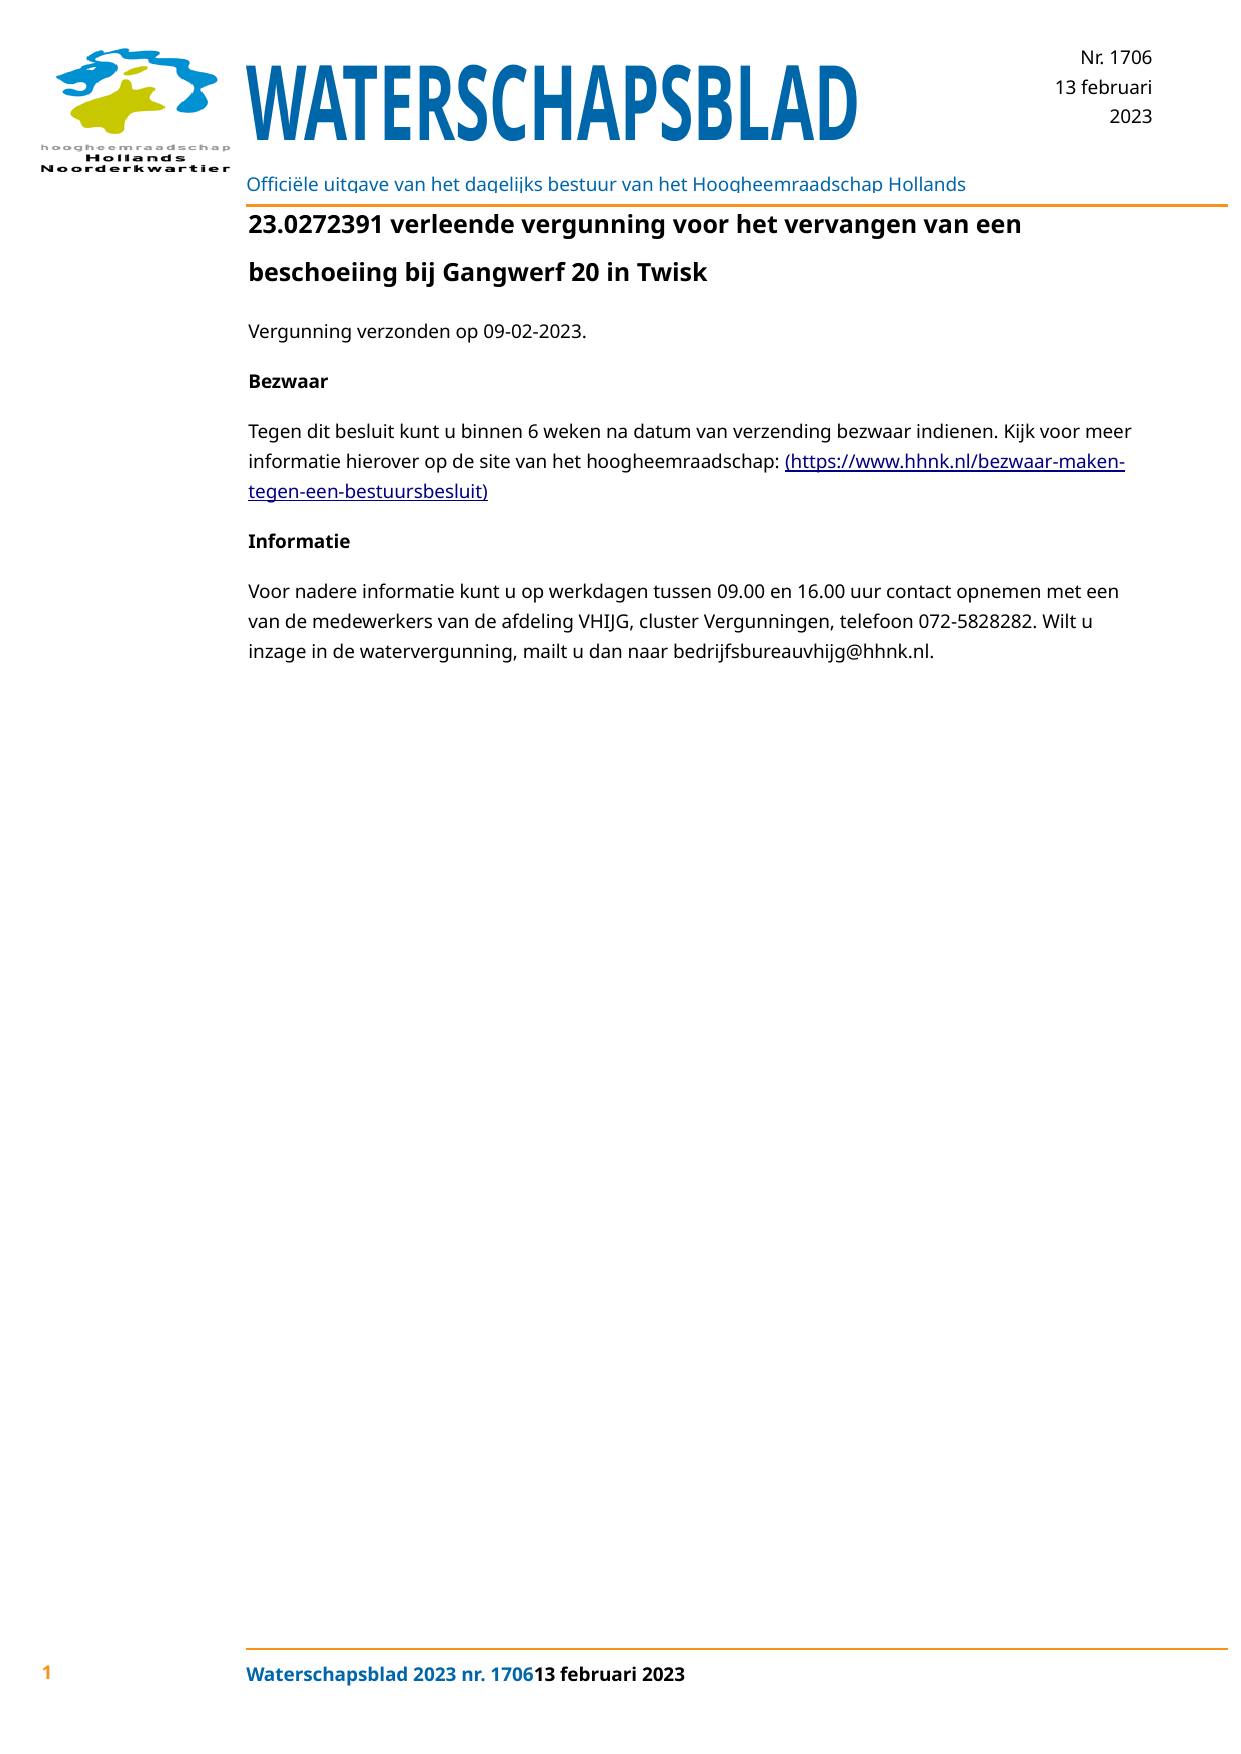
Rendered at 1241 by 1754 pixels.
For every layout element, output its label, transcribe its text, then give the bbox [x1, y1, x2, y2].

text Informatie [248, 528, 1152, 554]
text Tegen dit besluit kunt u binnen 6 weken na datum van verzending bezwaar indienen. Kijk voor meer informatie hierover op de site van het hoogheemraadschap: (https://www.hhnk.nl/bezwaar-maken-tegen-een-bestuursbesluit) [248, 419, 1152, 504]
picture [41, 47, 231, 172]
text Vergunning verzonden op 09-02-2023. [248, 318, 1152, 344]
text 23.0272391 verleende vergunning voor het vervangen van een beschoeiing bij Gangwerf 20 in Twisk [248, 207, 1152, 288]
text Bezwaar [248, 368, 1152, 394]
text Voor nadere informatie kunt u op werkdagen tussen 09.00 en 16.00 uur contact opnemen met een van de medewerkers van de afdeling VHIJG, cluster Vergunningen, telefoon 072-5828282. Wilt u inzage in de watervergunning, mailt u dan naar bedrijfsbureauvhijg@hhnk.nl. [248, 579, 1152, 664]
